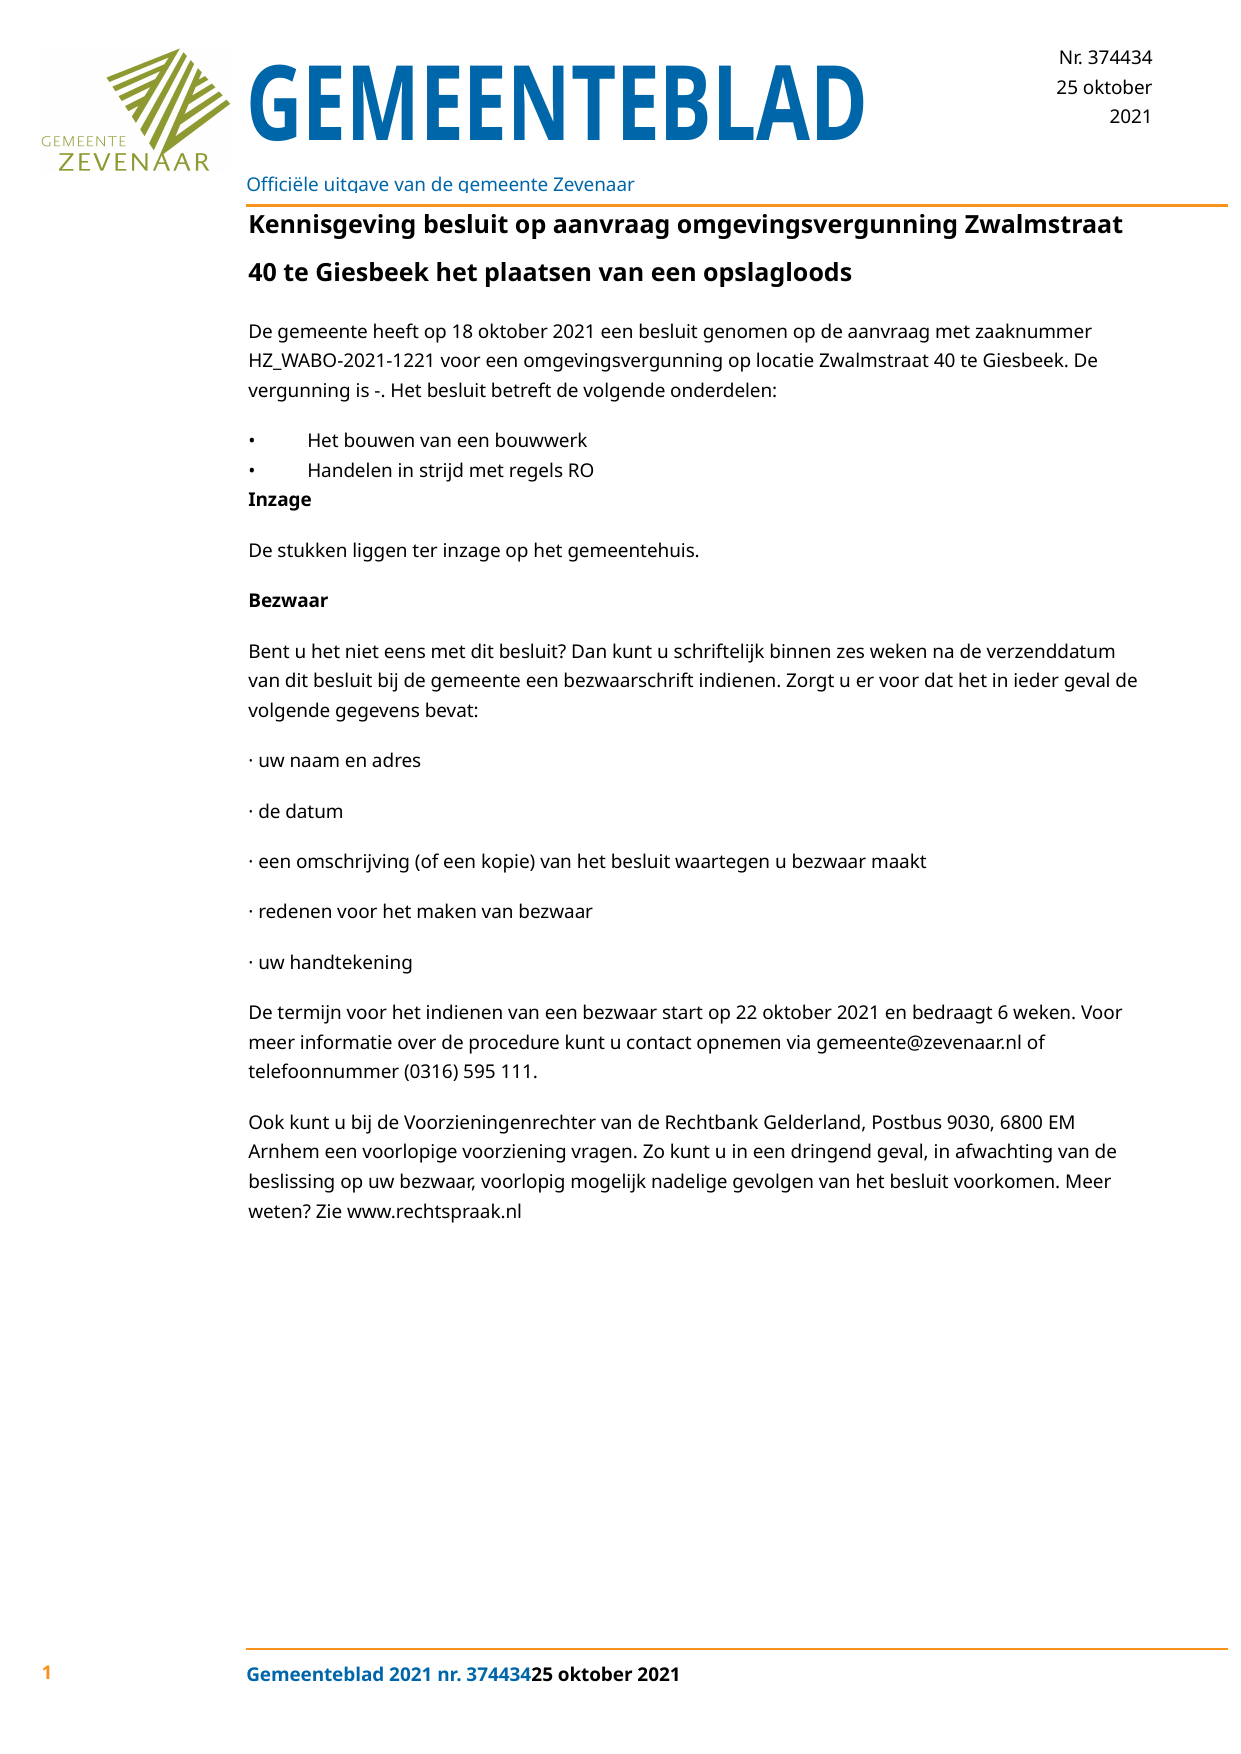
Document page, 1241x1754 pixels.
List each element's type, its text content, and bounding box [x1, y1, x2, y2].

text De stukken liggen ter inzage op het gemeentehuis. [248, 537, 1152, 563]
text · een omschrijving (of een kopie) van het besluit waartegen u bezwaar maakt [248, 848, 1152, 874]
picture [41, 47, 231, 172]
text · redenen voor het maken van bezwaar [248, 899, 1152, 924]
text Inzage [248, 487, 1152, 512]
text · de datum [248, 798, 1152, 824]
text Ook kunt u bij de Voorzieningenrechter van de Rechtbank Gelderland, Postbus 9030, 6800 EM Arnhem een voorlopige voorziening vragen. Zo kunt u in een dringend geval, in afwachting van de beslissing op uw bezwaar, voorlopig mogelijk nadelige gevolgen van het besluit voorkomen. Meer weten? Zie www.rechtspraak.nl [248, 1109, 1152, 1224]
text De termijn voor het indienen van een bezwaar start op 22 oktober 2021 en bedraagt 6 weken. Voor meer informatie over de procedure kunt u contact opnemen via gemeente@zevenaar.nl of telefoonnummer (0316) 595 111. [248, 999, 1152, 1084]
text · uw handtekening [248, 949, 1152, 975]
text Kennisgeving besluit op aanvraag omgevingsvergunning Zwalmstraat 40 te Giesbeek het plaatsen van een opslagloods [248, 207, 1152, 288]
text · uw naam en adres [248, 747, 1152, 773]
text De gemeente heeft op 18 oktober 2021 een besluit genomen op de aanvraag met zaaknummer HZ_WABO-2021-1221 voor een omgevingsvergunning op locatie Zwalmstraat 40 te Giesbeek. De vergunning is -. Het besluit betreft de volgende onderdelen: [248, 318, 1152, 403]
text Bent u het niet eens met dit besluit? Dan kunt u schriftelijk binnen zes weken na de verzenddatum van dit besluit bij de gemeente een bezwaarschrift indienen. Zorgt u er voor dat het in ieder geval de volgende gegevens bevat: [248, 638, 1152, 723]
list Het bouwen van een bouwwerk [248, 427, 1152, 453]
text Bezwaar [248, 587, 1152, 613]
list Handelen in strijd met regels RO [248, 457, 1152, 483]
